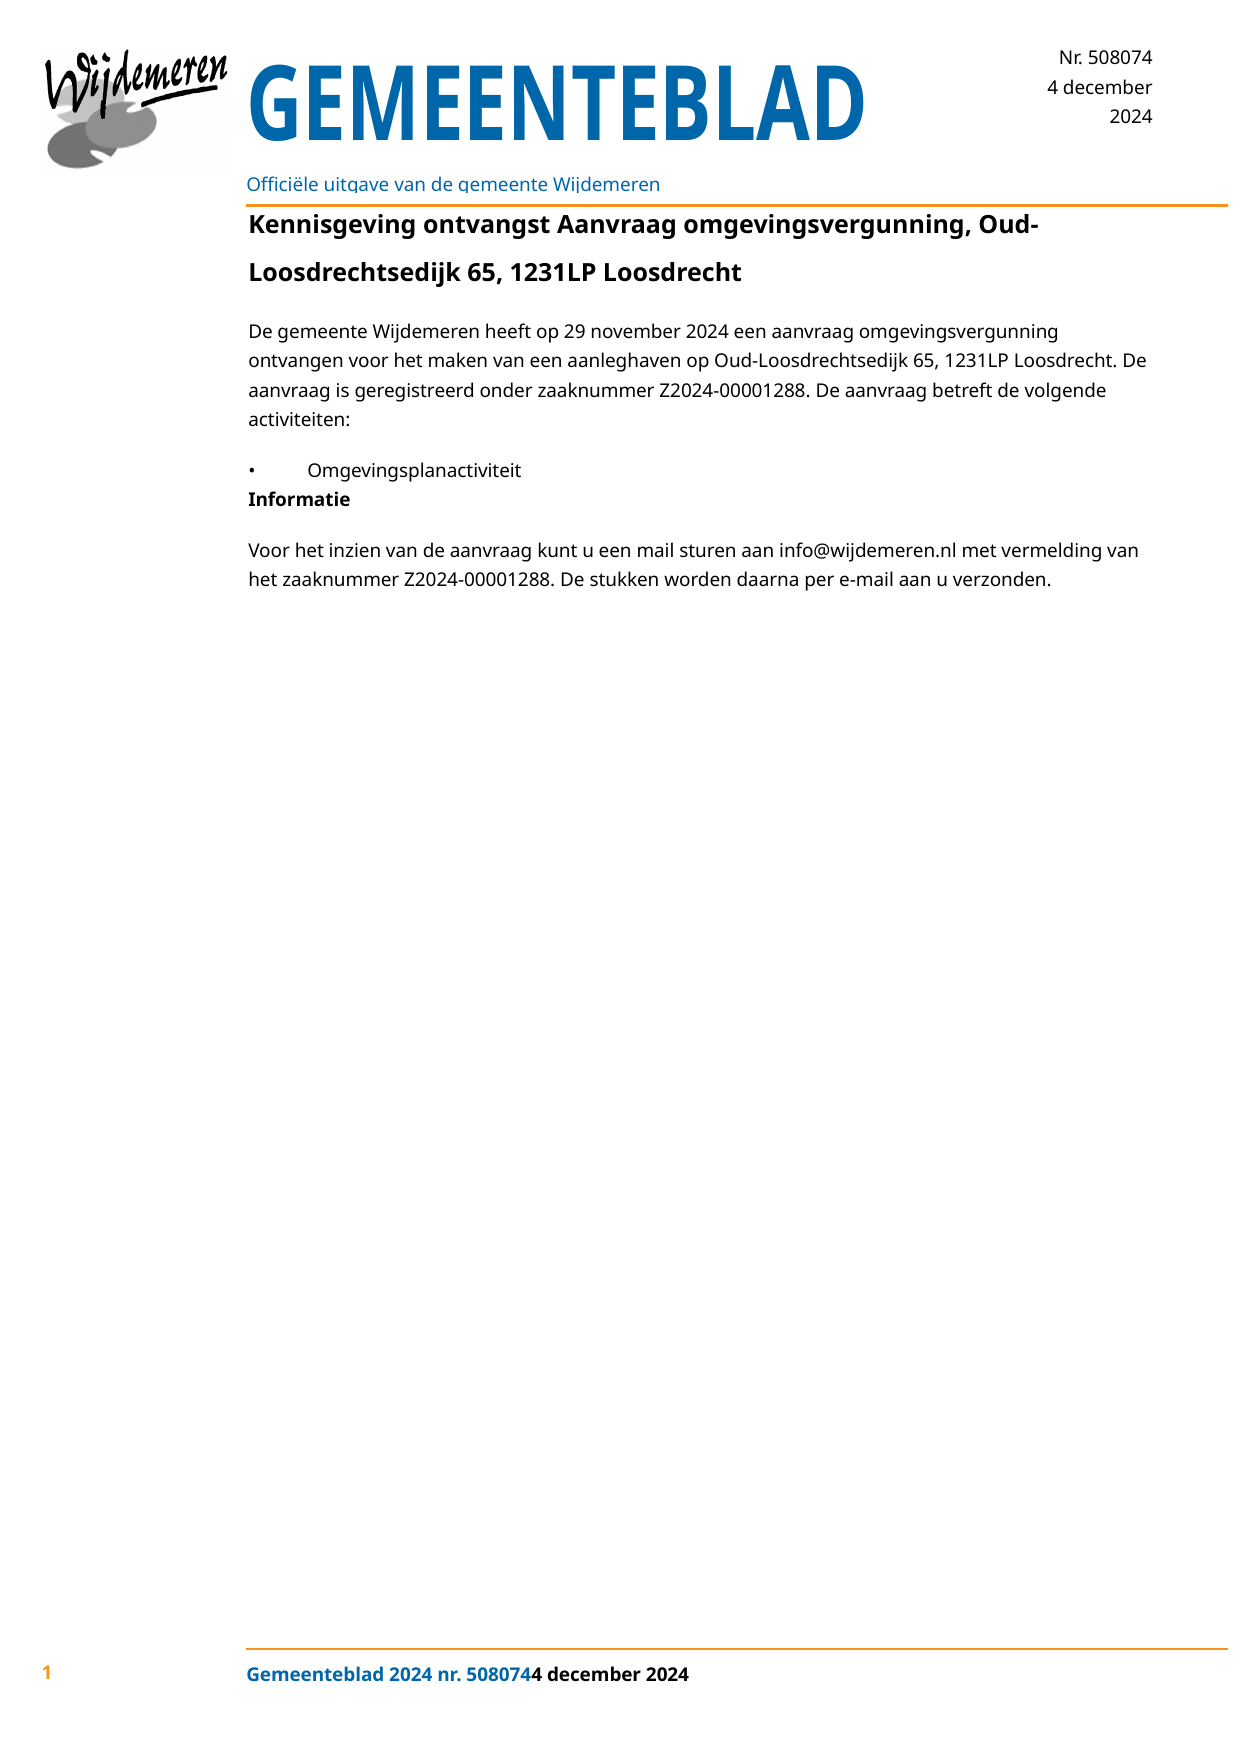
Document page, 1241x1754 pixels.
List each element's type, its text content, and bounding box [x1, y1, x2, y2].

text Voor het inzien van de aanvraag kunt u een mail sturen aan info@wijdemeren.nl met vermelding van het zaaknummer Z2024-00001288. De stukken worden daarna per e-mail aan u verzonden. [248, 537, 1152, 592]
list Omgevingsplanactiviteit [248, 457, 1152, 483]
text Informatie [248, 487, 1152, 512]
picture [41, 47, 231, 172]
text De gemeente Wijdemeren heeft op 29 november 2024 een aanvraag omgevingsvergunning ontvangen voor het maken van een aanleghaven op Oud-Loosdrechtsedijk 65, 1231LP Loosdrecht. De aanvraag is geregistreerd onder zaaknummer Z2024-00001288. De aanvraag betreft de volgende activiteiten: [248, 318, 1152, 432]
text Kennisgeving ontvangst Aanvraag omgevingsvergunning, Oud-Loosdrechtsedijk 65, 1231LP Loosdrecht [248, 207, 1152, 288]
